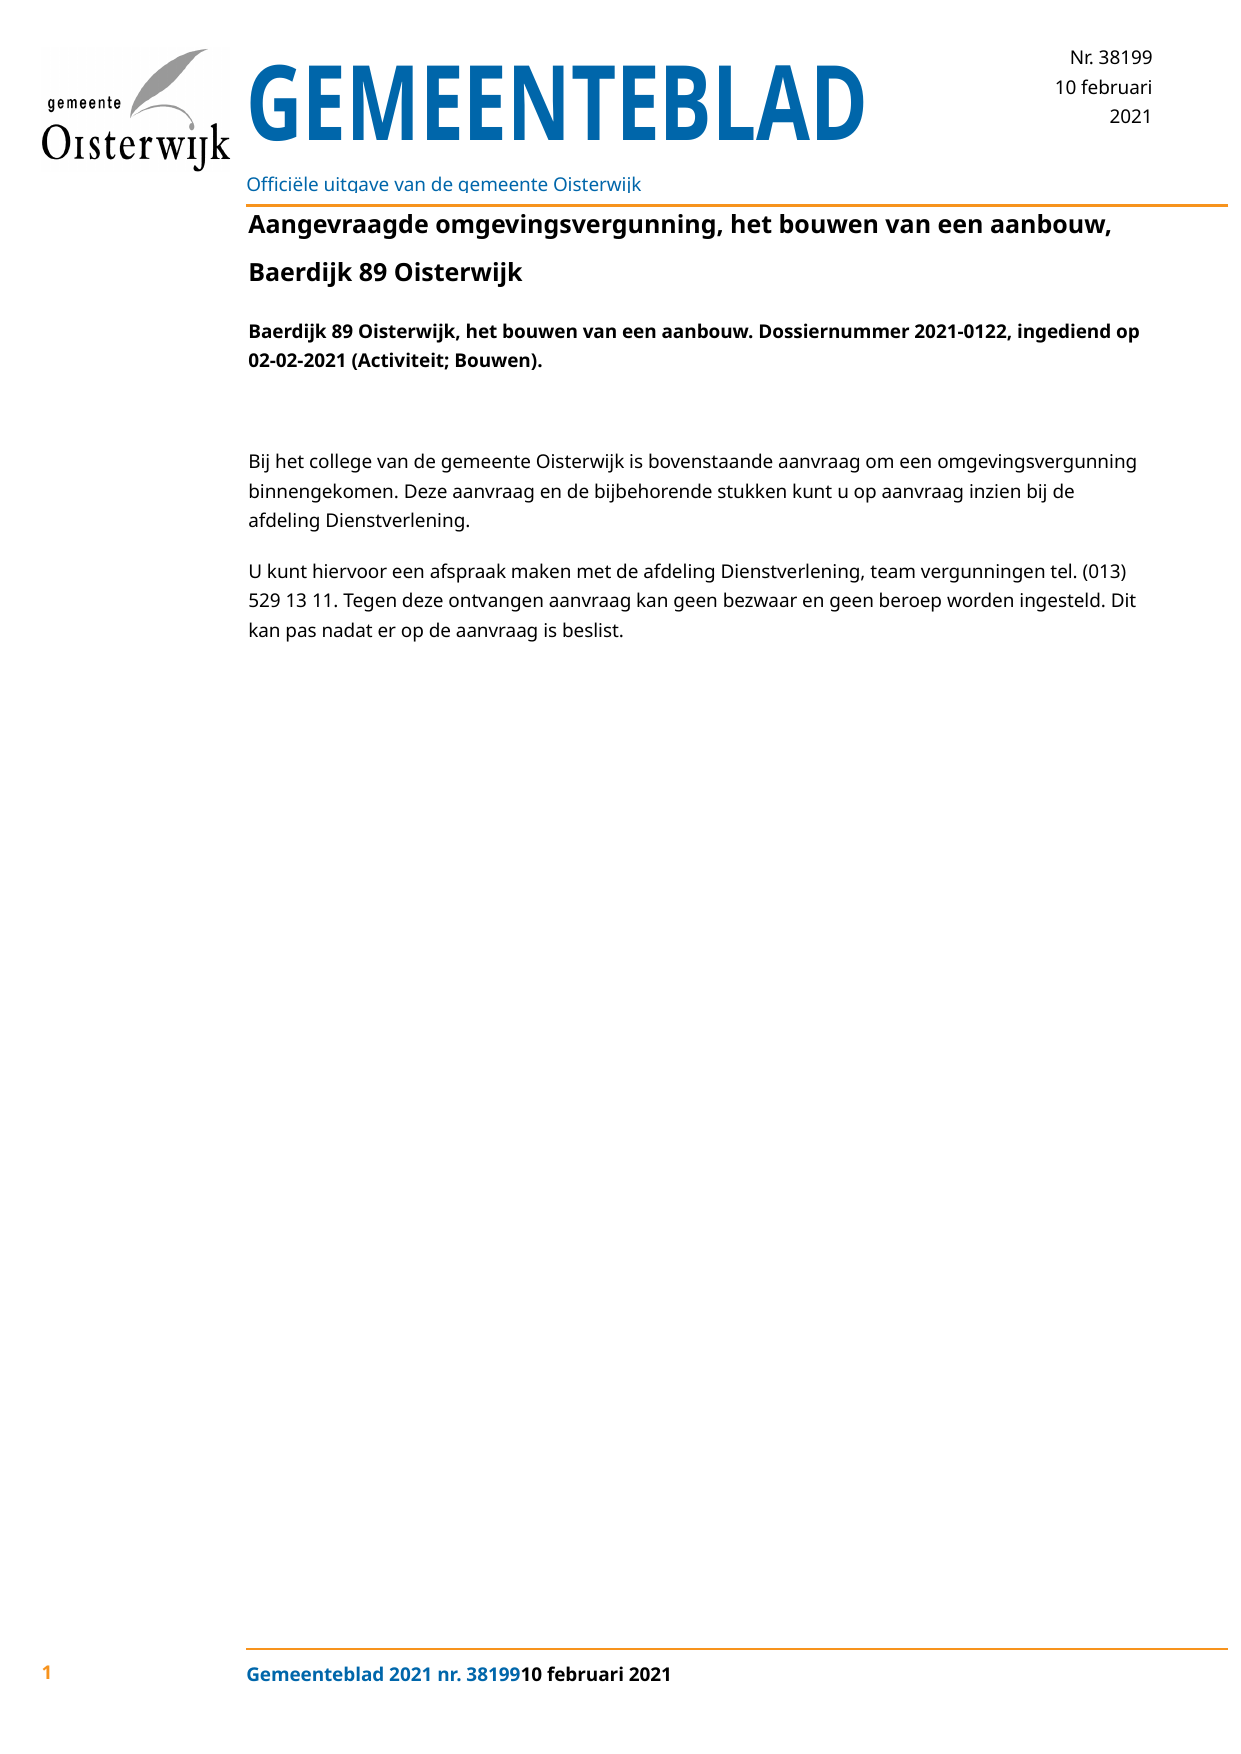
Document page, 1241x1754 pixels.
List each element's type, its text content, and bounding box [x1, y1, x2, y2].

text U kunt hiervoor een afspraak maken met de afdeling Dienstverlening, team vergunningen tel. (013) 529 13 11. Tegen deze ontvangen aanvraag kan geen bezwaar en geen beroep worden ingesteld. Dit kan pas nadat er op de aanvraag is beslist. [248, 558, 1152, 643]
picture [41, 47, 231, 172]
text Baerdijk 89 Oisterwijk, het bouwen van een aanbouw. Dossiernummer 2021-0122, ingediend op 02-02-2021 (Activiteit; Bouwen). [248, 318, 1152, 373]
text Bij het college van de gemeente Oisterwijk is bovenstaande aanvraag om een omgevingsvergunning binnengekomen. Deze aanvraag en de bijbehorende stukken kunt u op aanvraag inzien bij de afdeling Dienstverlening. [248, 448, 1152, 533]
text Aangevraagde omgevingsvergunning, het bouwen van een aanbouw, Baerdijk 89 Oisterwijk [248, 207, 1152, 288]
